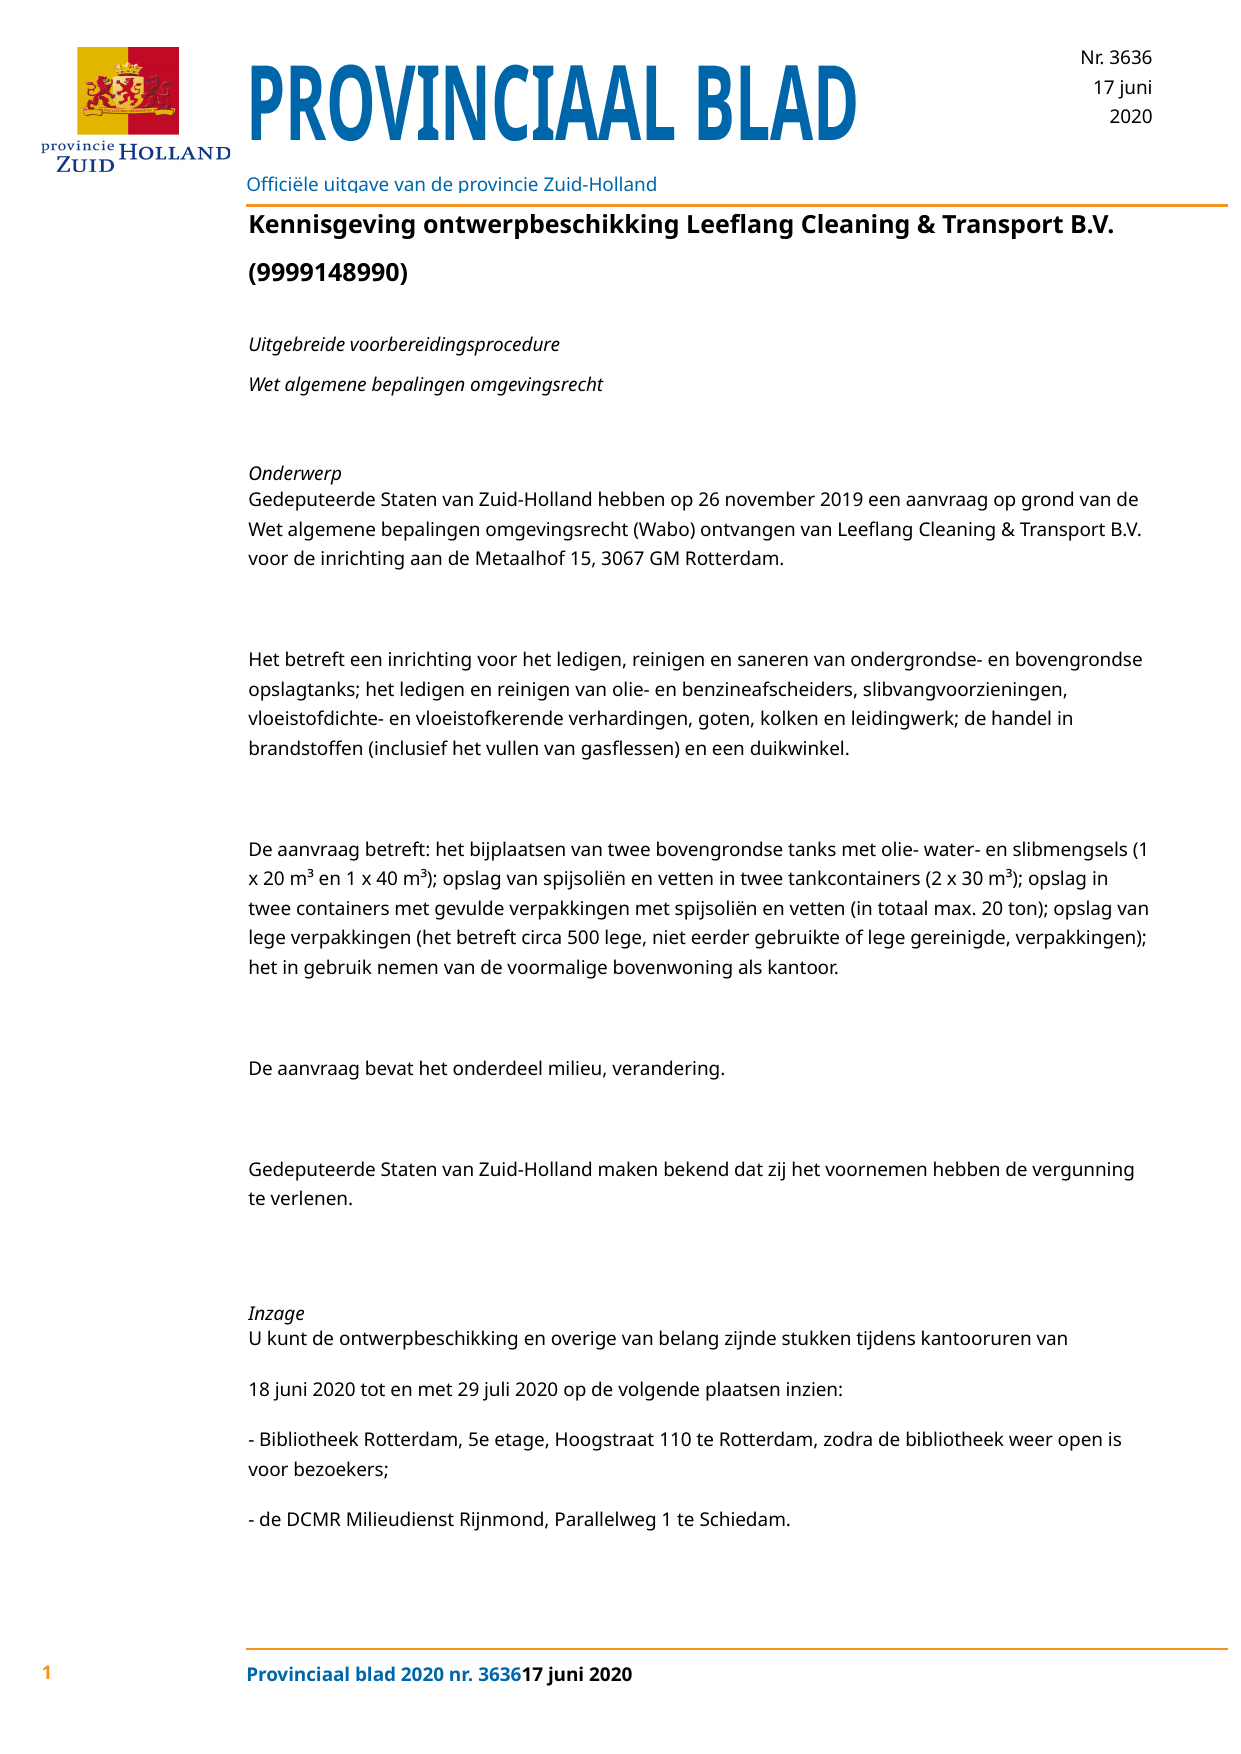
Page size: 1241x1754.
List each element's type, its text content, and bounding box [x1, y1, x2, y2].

text De aanvraag bevat het onderdeel milieu, verandering. [248, 1055, 1152, 1081]
text Inzage [248, 1300, 1152, 1325]
text - Bibliotheek Rotterdam, 5e etage, Hoogstraat 110 te Rotterdam, zodra de bibliotheek weer open is voor bezoekers; [248, 1426, 1152, 1482]
text Gedeputeerde Staten van Zuid-Holland hebben op 26 november 2019 een aanvraag op grond van de Wet algemene bepalingen omgevingsrecht (Wabo) ontvangen van Leeflang Cleaning & Transport B.V. voor de inrichting aan de Metaalhof 15, 3067 GM Rotterdam. [248, 486, 1152, 571]
text Het betreft een inrichting voor het ledigen, reinigen en saneren van ondergrondse- en bovengrondse opslagtanks; het ledigen en reinigen van olie- en benzineafscheiders, slibvangvoorzieningen, vloeistofdichte- en vloeistofkerende verhardingen, goten, kolken en leidingwerk; de handel in brandstoffen (inclusief het vullen van gasflessen) en een duikwinkel. [248, 646, 1152, 761]
text Gedeputeerde Staten van Zuid-Holland maken bekend dat zij het voornemen hebben de vergunning te verlenen. [248, 1156, 1152, 1211]
text U kunt de ontwerpbeschikking en overige van belang zijnde stukken tijdens kantooruren van [248, 1325, 1152, 1351]
text Uitgebreide voorbereidingsprocedure [248, 331, 1152, 357]
text - de DCMR Milieudienst Rijnmond, Parallelweg 1 te Schiedam. [248, 1506, 1152, 1532]
text Onderwerp [248, 460, 1152, 486]
text Kennisgeving ontwerpbeschikking Leeflang Cleaning & Transport B.V. (9999148990) [248, 207, 1152, 288]
text 18 juni 2020 tot en met 29 juli 2020 op de volgende plaatsen inzien: [248, 1376, 1152, 1402]
text De aanvraag betreft: het bijplaatsen van twee bovengrondse tanks met olie- water- en slibmengsels (1 x 20 m³ en 1 x 40 m³); opslag van spijsoliën en vetten in twee tankcontainers (2 x 30 m³); opslag in twee containers met gevulde verpakkingen met spijsoliën en vetten (in totaal max. 20 ton); opslag van lege verpakkingen (het betreft circa 500 lege, niet eerder gebruikte of lege gereinigde, verpakkingen); het in gebruik nemen van de voormalige bovenwoning als kantoor. [248, 836, 1152, 980]
text Wet algemene bepalingen omgevingsrecht [248, 371, 1152, 396]
picture [41, 47, 231, 172]
